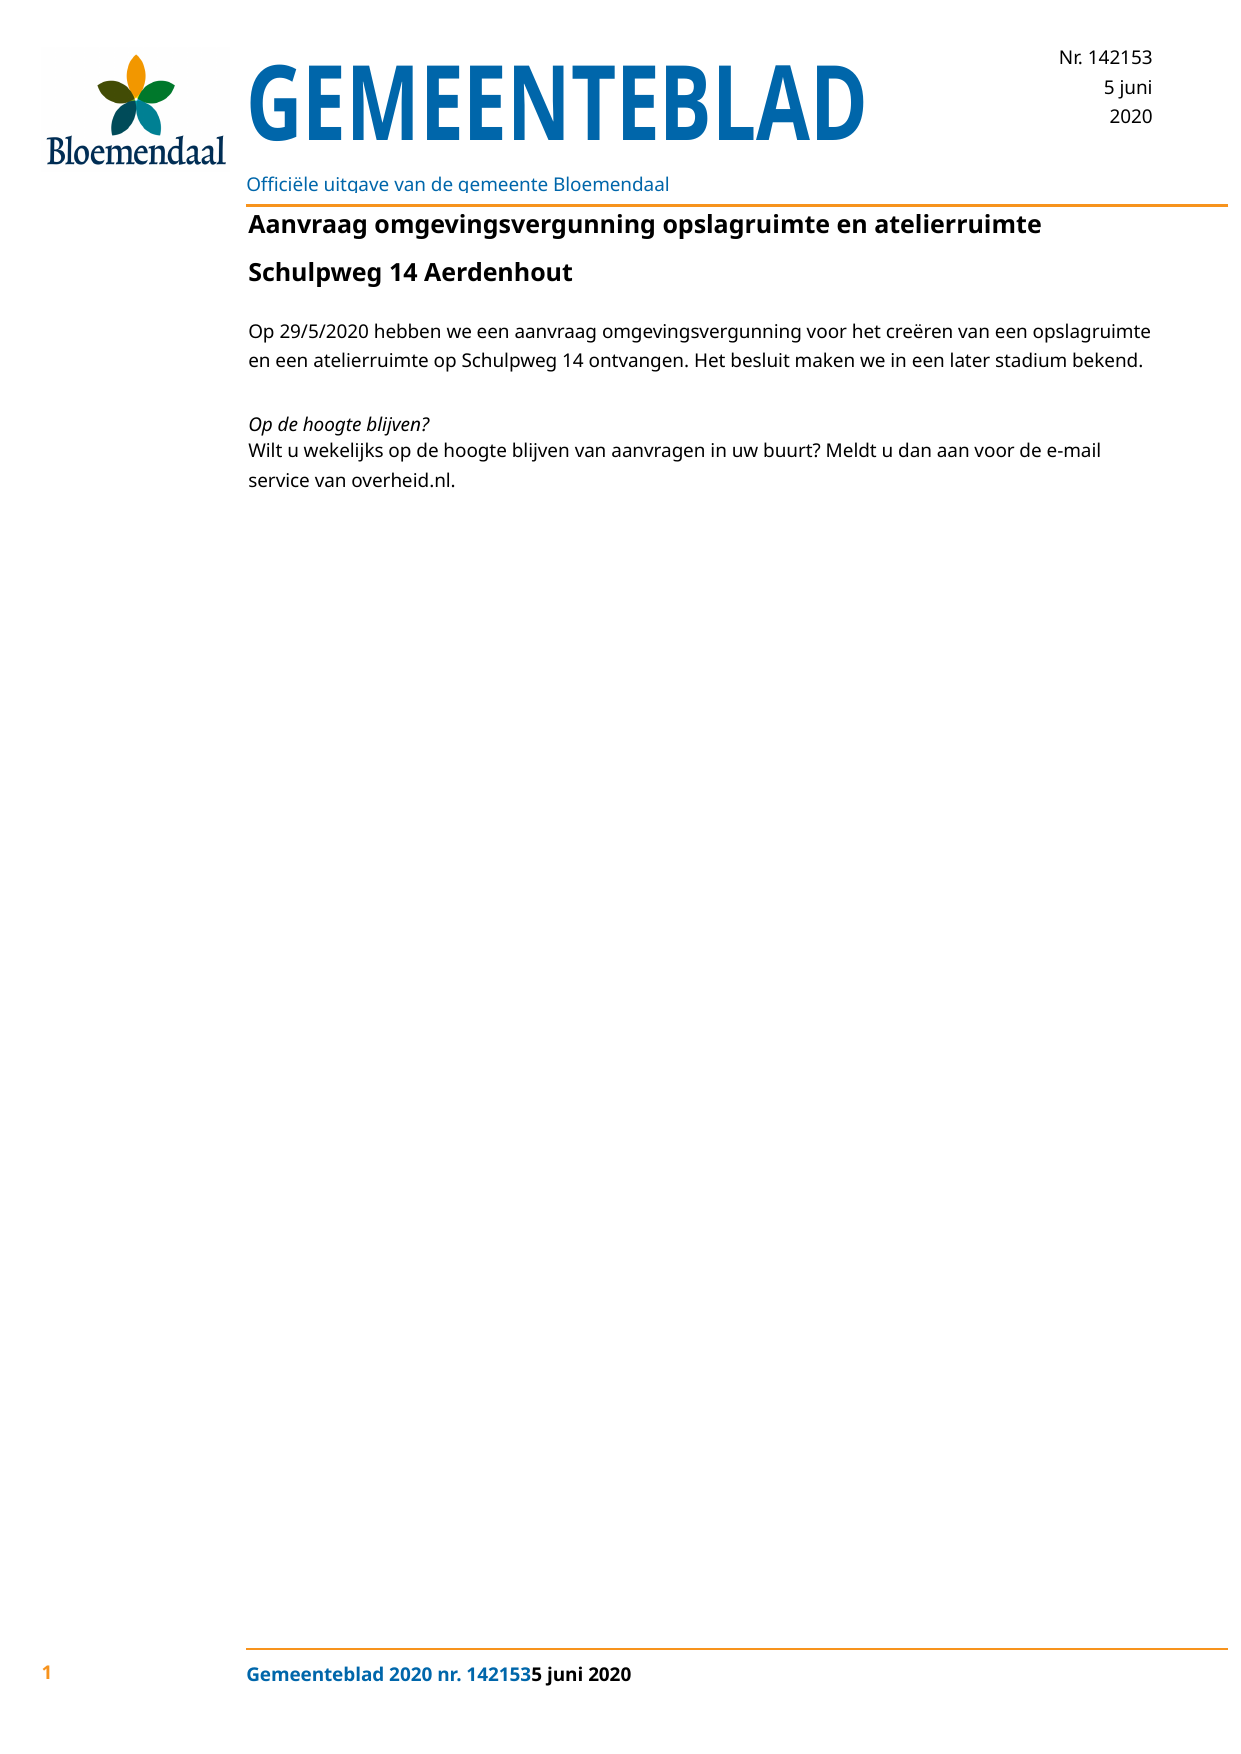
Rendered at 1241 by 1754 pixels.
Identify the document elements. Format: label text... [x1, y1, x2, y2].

text Wilt u wekelijks op de hoogte blijven van aanvragen in uw buurt? Meldt u dan aan voor de e-mail service van overheid.nl. [248, 437, 1152, 492]
text Op de hoogte blijven? [248, 411, 1152, 437]
text Aanvraag omgevingsvergunning opslagruimte en atelierruimte Schulpweg 14 Aerdenhout [248, 207, 1152, 288]
text Op 29/5/2020 hebben we een aanvraag omgevingsvergunning voor het creëren van een opslagruimte en een atelierruimte op Schulpweg 14 ontvangen. Het besluit maken we in een later stadium bekend. [248, 318, 1152, 373]
picture [41, 47, 231, 172]
